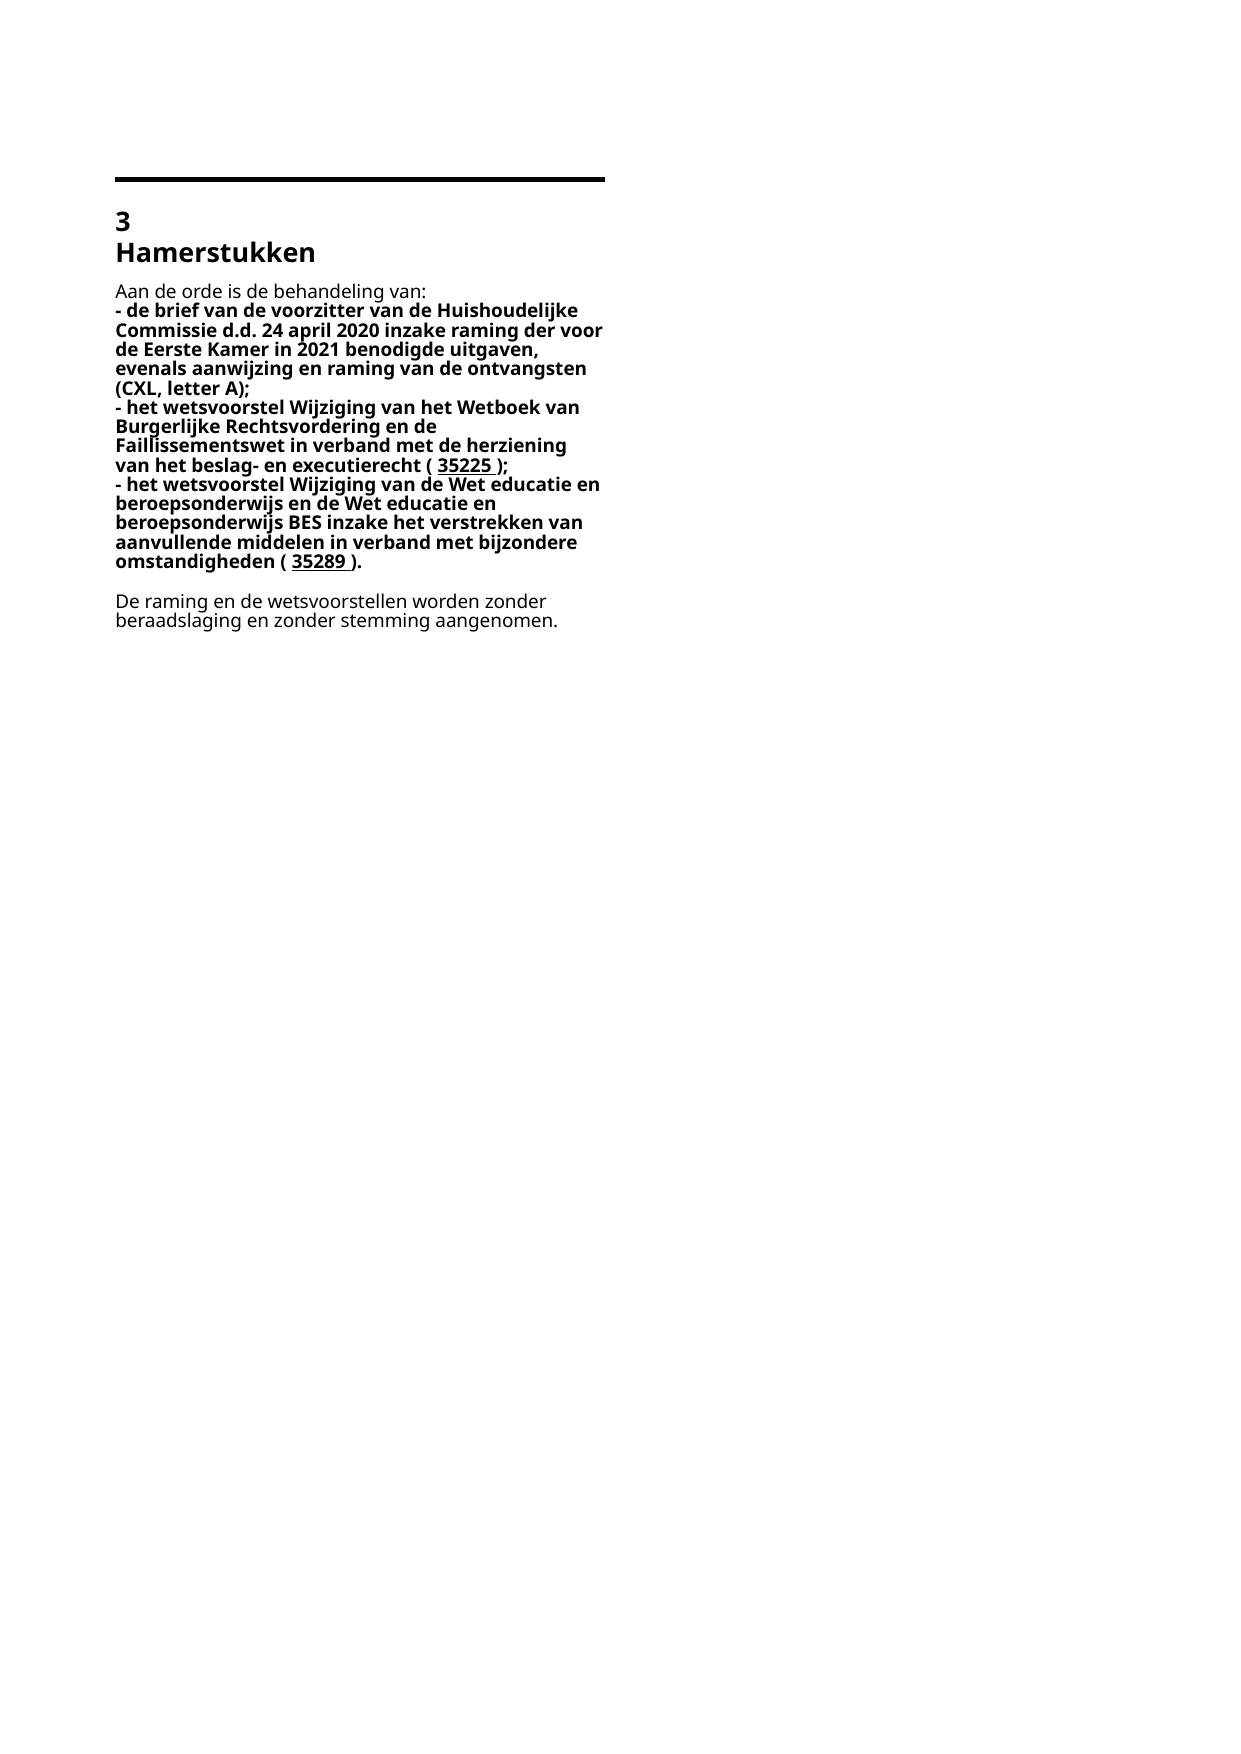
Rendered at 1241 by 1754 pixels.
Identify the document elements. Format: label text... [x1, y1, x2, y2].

text 3 [115, 203, 605, 239]
text De raming en de wetsvoorstellen worden zonder beraadslaging en zonder stemming aangenomen. [115, 593, 605, 631]
text - het wetsvoorstel Wijziging van de Wet educatie en beroepsonderwijs en de Wet educatie en beroepsonderwijs BES inzake het verstrekken van aanvullende middelen in verband met bijzondere omstandigheden ( 35289 ). [115, 476, 605, 572]
text - het wetsvoorstel Wijziging van het Wetboek van Burgerlijke Rechtsvordering en de Faillissementswet in verband met de herziening van het beslag- en executierecht ( 35225 ); [115, 399, 605, 476]
text Hamerstukken [115, 239, 605, 283]
text - de brief van de voorzitter van de Huishoudelijke Commissie d.d. 24 april 2020 inzake raming der voor de Eerste Kamer in 2021 benodigde uitgaven, evenals aanwijzing en raming van de ontvangsten (CXL, letter A); [115, 302, 605, 399]
text Aan de orde is de behandeling van: [115, 283, 605, 302]
